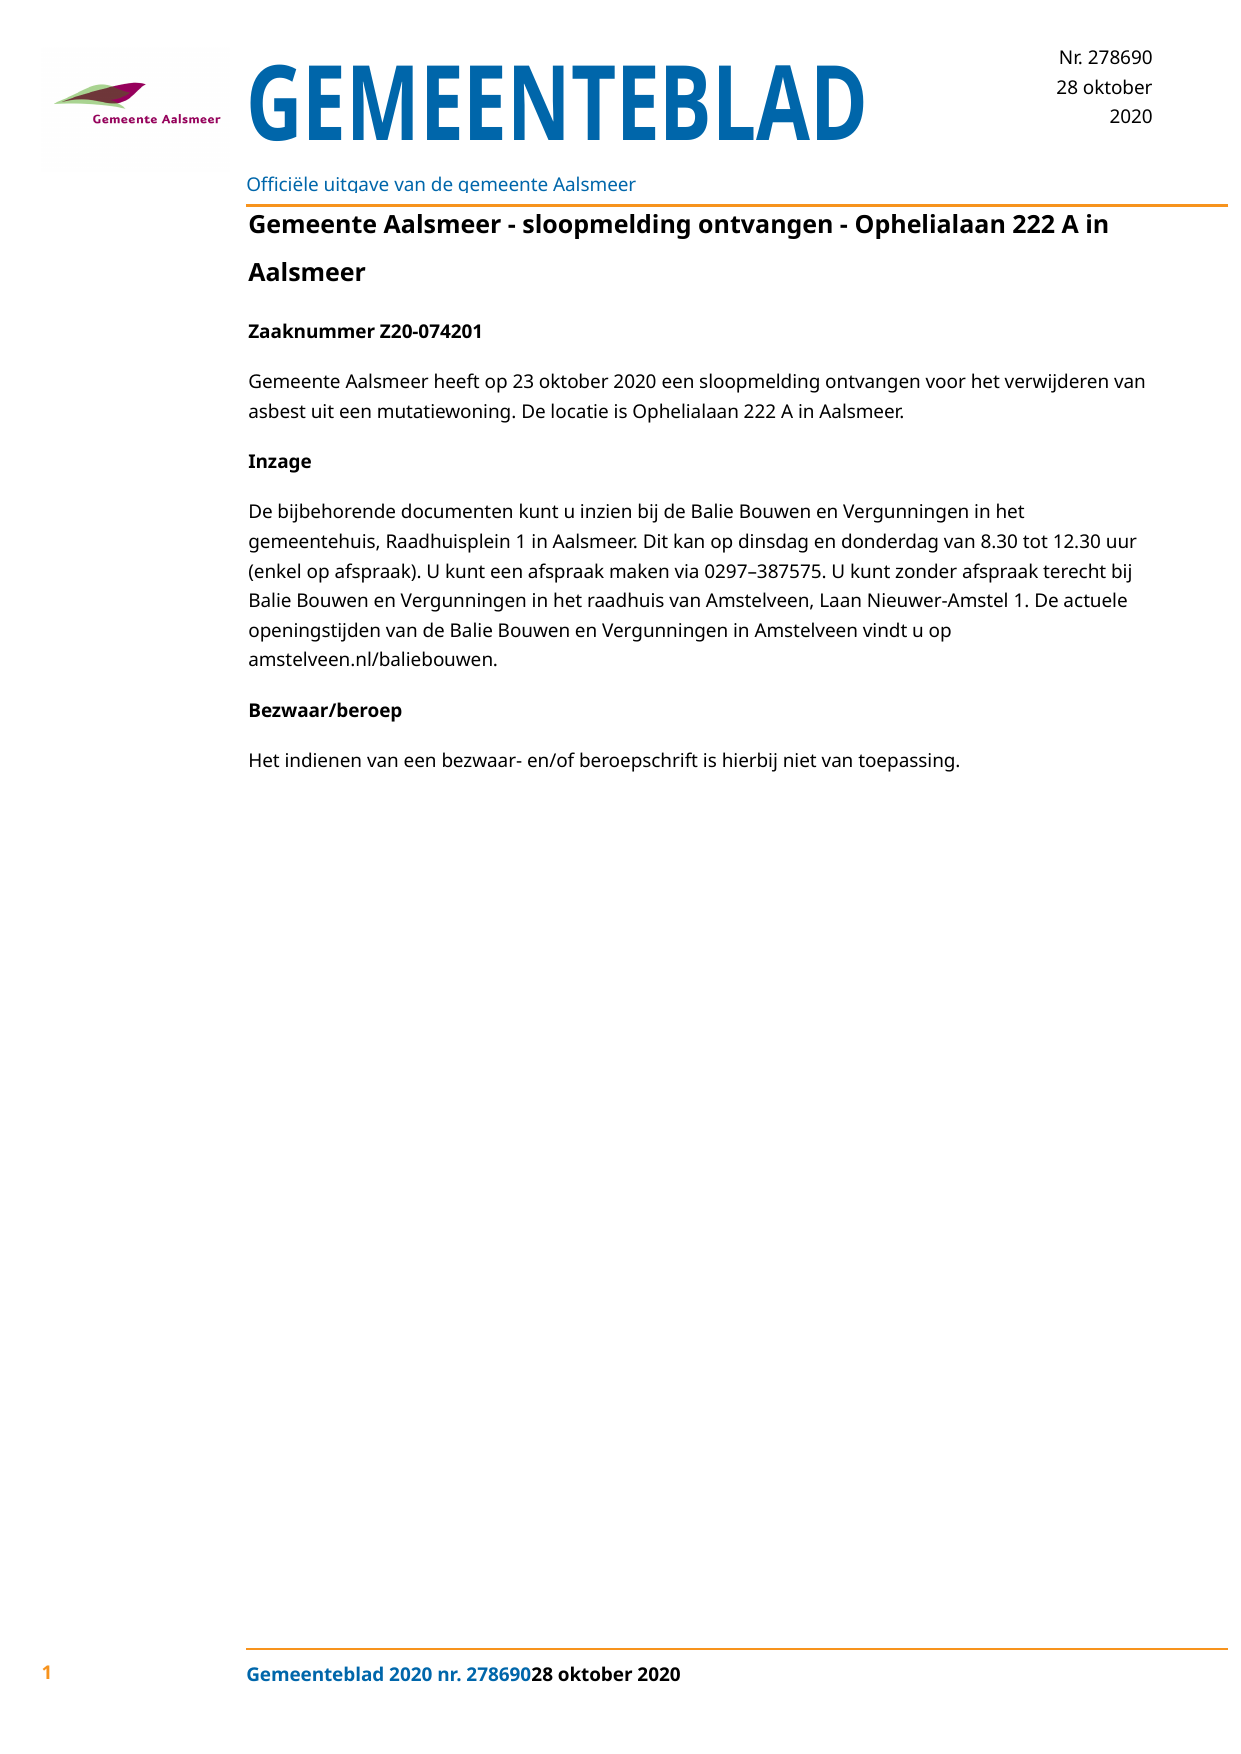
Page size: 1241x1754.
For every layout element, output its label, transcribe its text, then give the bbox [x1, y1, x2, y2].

text Zaaknummer Z20-074201 [248, 318, 1152, 344]
text Het indienen van een bezwaar- en/of beroepschrift is hierbij niet van toepassing. [248, 747, 1152, 773]
picture [41, 47, 231, 172]
text De bijbehorende documenten kunt u inzien bij de Balie Bouwen en Vergunningen in het gemeentehuis, Raadhuisplein 1 in Aalsmeer. Dit kan op dinsdag en donderdag van 8.30 tot 12.30 uur (enkel op afspraak). U kunt een afspraak maken via 0297–387575. U kunt zonder afspraak terecht bij Balie Bouwen en Vergunningen in het raadhuis van Amstelveen, Laan Nieuwer-Amstel 1. De actuele openingstijden van de Balie Bouwen en Vergunningen in Amstelveen vindt u op amstelveen.nl/baliebouwen. [248, 499, 1152, 672]
text Bezwaar/beroep [248, 697, 1152, 723]
text Gemeente Aalsmeer heeft op 23 oktober 2020 een sloopmelding ontvangen voor het verwijderen van asbest uit een mutatiewoning. De locatie is Ophelialaan 222 A in Aalsmeer. [248, 368, 1152, 424]
text Gemeente Aalsmeer - sloopmelding ontvangen - Ophelialaan 222 A in Aalsmeer [248, 207, 1152, 288]
text Inzage [248, 448, 1152, 474]
